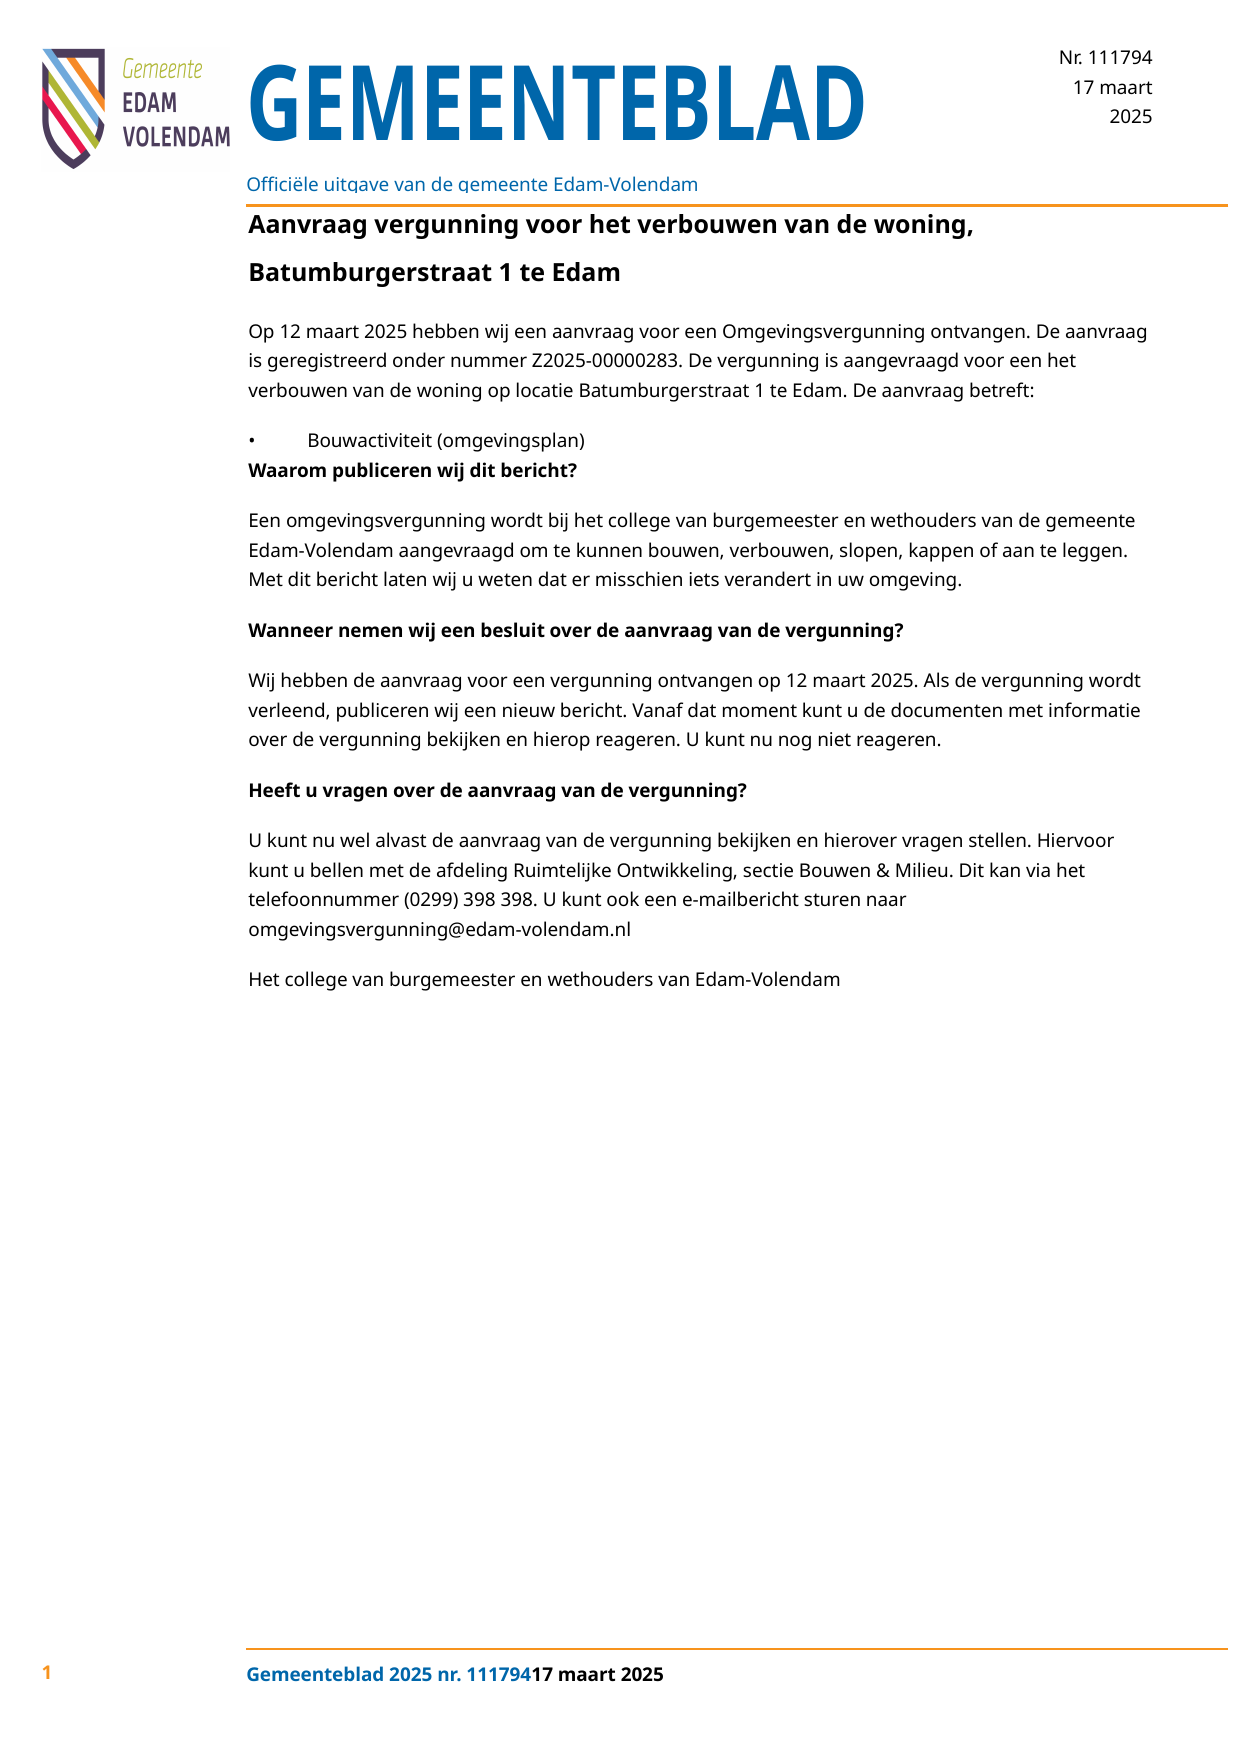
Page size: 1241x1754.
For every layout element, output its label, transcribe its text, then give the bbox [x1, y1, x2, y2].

text U kunt nu wel alvast de aanvraag van de vergunning bekijken en hierover vragen stellen. Hiervoor kunt u bellen met de afdeling Ruimtelijke Ontwikkeling, sectie Bouwen & Milieu. Dit kan via het telefoonnummer (0299) 398 398. U kunt ook een e-mailbericht sturen naar omgevingsvergunning@edam-volendam.nl [248, 827, 1152, 942]
list Bouwactiviteit (omgevingsplan) [248, 427, 1152, 453]
text Het college van burgemeester en wethouders van Edam-Volendam [248, 967, 1152, 992]
text Aanvraag vergunning voor het verbouwen van de woning, Batumburgerstraat 1 te Edam [248, 207, 1152, 288]
text Een omgevingsvergunning wordt bij het college van burgemeester en wethouders van de gemeente Edam-Volendam aangevraagd om te kunnen bouwen, verbouwen, slopen, kappen of aan te leggen. Met dit bericht laten wij u weten dat er misschien iets verandert in uw omgeving. [248, 507, 1152, 592]
text Op 12 maart 2025 hebben wij een aanvraag voor een Omgevingsvergunning ontvangen. De aanvraag is geregistreerd onder nummer Z2025-00000283. De vergunning is aangevraagd voor een het verbouwen van de woning op locatie Batumburgerstraat 1 te Edam. De aanvraag betreft: [248, 318, 1152, 403]
text Wij hebben de aanvraag voor een vergunning ontvangen op 12 maart 2025. Als de vergunning wordt verleend, publiceren wij een nieuw bericht. Vanaf dat moment kunt u de documenten met informatie over de vergunning bekijken en hierop reageren. U kunt nu nog niet reageren. [248, 667, 1152, 752]
text Wanneer nemen wij een besluit over de aanvraag van de vergunning? [248, 617, 1152, 643]
text Waarom publiceren wij dit bericht? [248, 457, 1152, 483]
picture [41, 47, 231, 172]
text Heeft u vragen over de aanvraag van de vergunning? [248, 777, 1152, 803]
